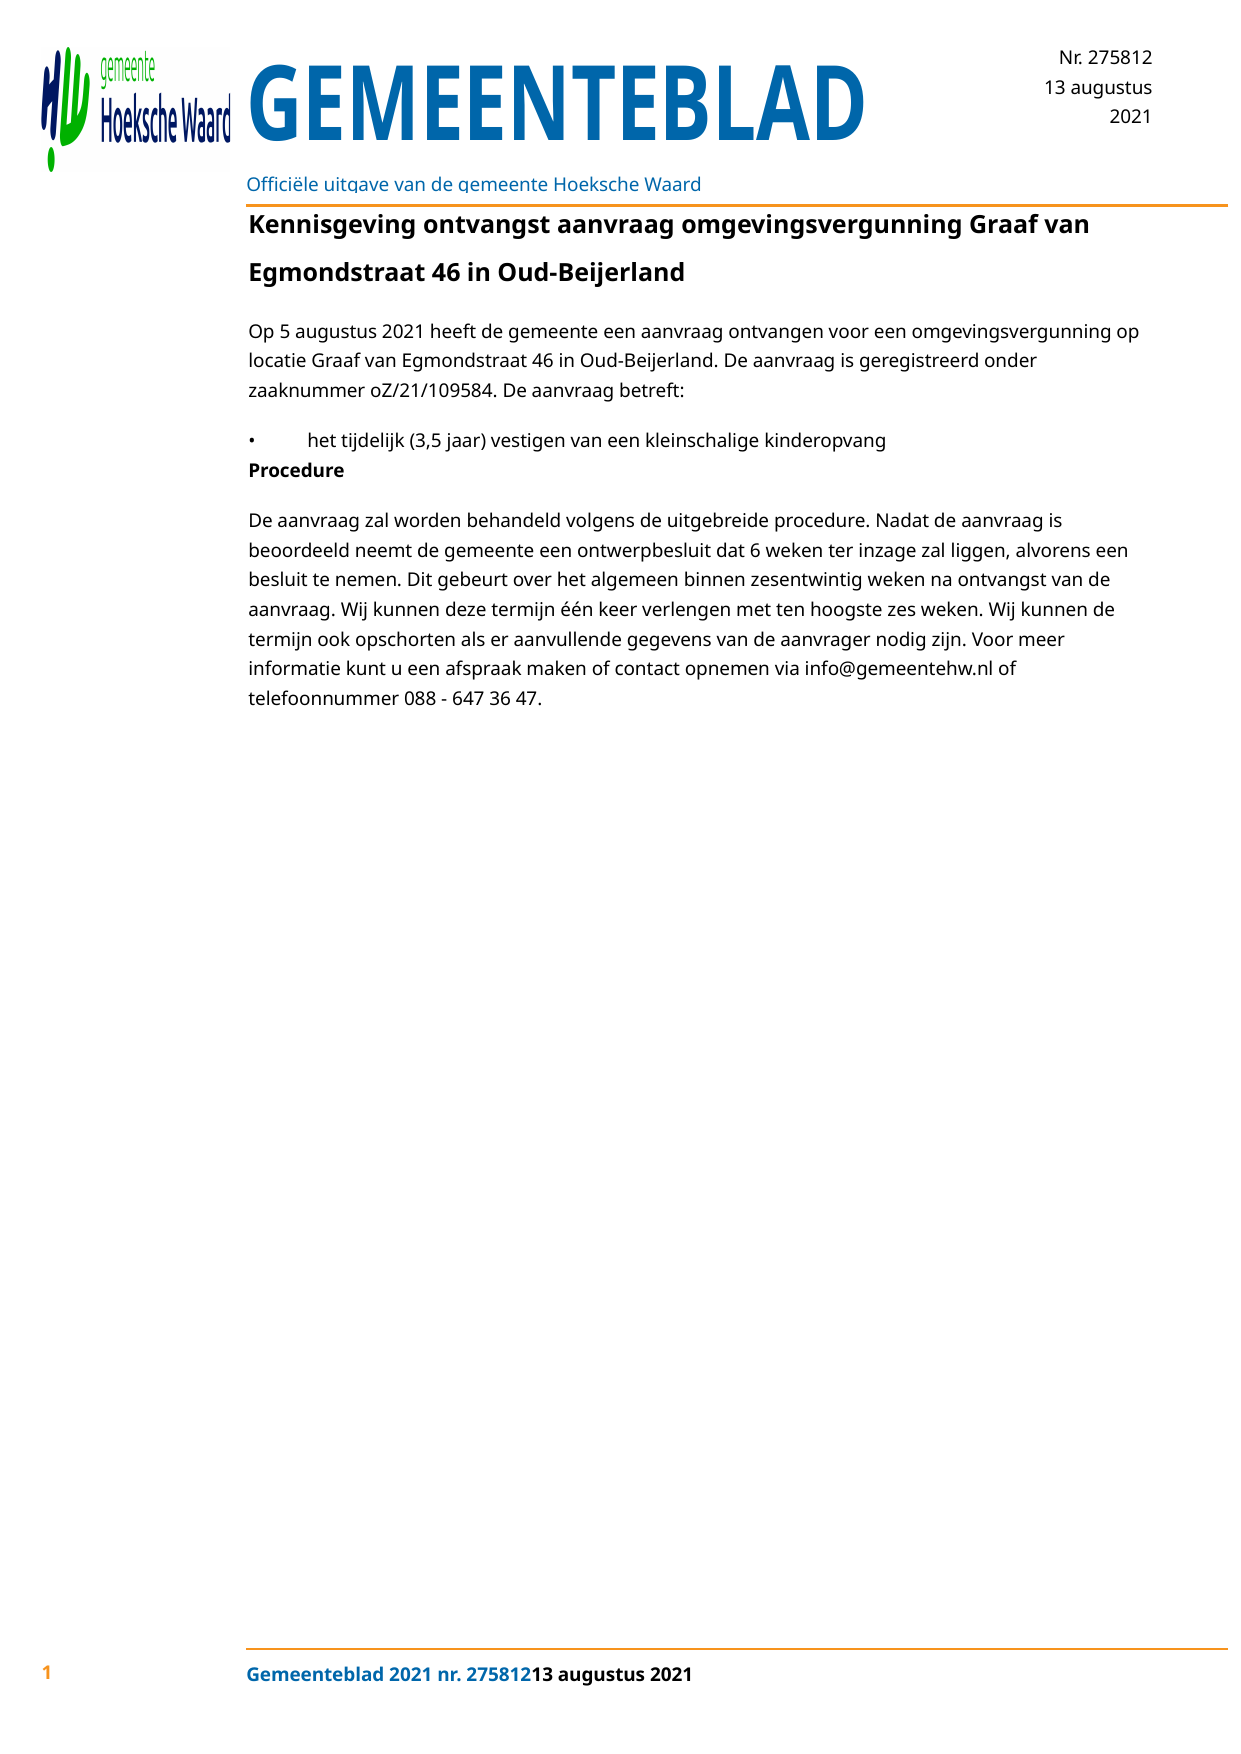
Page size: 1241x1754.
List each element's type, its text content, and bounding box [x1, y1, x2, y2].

text De aanvraag zal worden behandeld volgens de uitgebreide procedure. Nadat de aanvraag is beoordeeld neemt de gemeente een ontwerpbesluit dat 6 weken ter inzage zal liggen, alvorens een besluit te nemen. Dit gebeurt over het algemeen binnen zesentwintig weken na ontvangst van de aanvraag. Wij kunnen deze termijn één keer verlengen met ten hoogste zes weken. Wij kunnen de termijn ook opschorten als er aanvullende gegevens van de aanvrager nodig zijn. Voor meer informatie kunt u een afspraak maken of contact opnemen via info@gemeentehw.nl of telefoonnummer 088 - 647 36 47. [248, 507, 1152, 711]
list het tijdelijk (3,5 jaar) vestigen van een kleinschalige kinderopvang [248, 427, 1152, 453]
text Kennisgeving ontvangst aanvraag omgevingsvergunning Graaf van Egmondstraat 46 in Oud-Beijerland [248, 207, 1152, 288]
picture [41, 47, 231, 172]
text Procedure [248, 457, 1152, 483]
text Op 5 augustus 2021 heeft de gemeente een aanvraag ontvangen voor een omgevingsvergunning op locatie Graaf van Egmondstraat 46 in Oud-Beijerland. De aanvraag is geregistreerd onder zaaknummer oZ/21/109584. De aanvraag betreft: [248, 318, 1152, 403]
